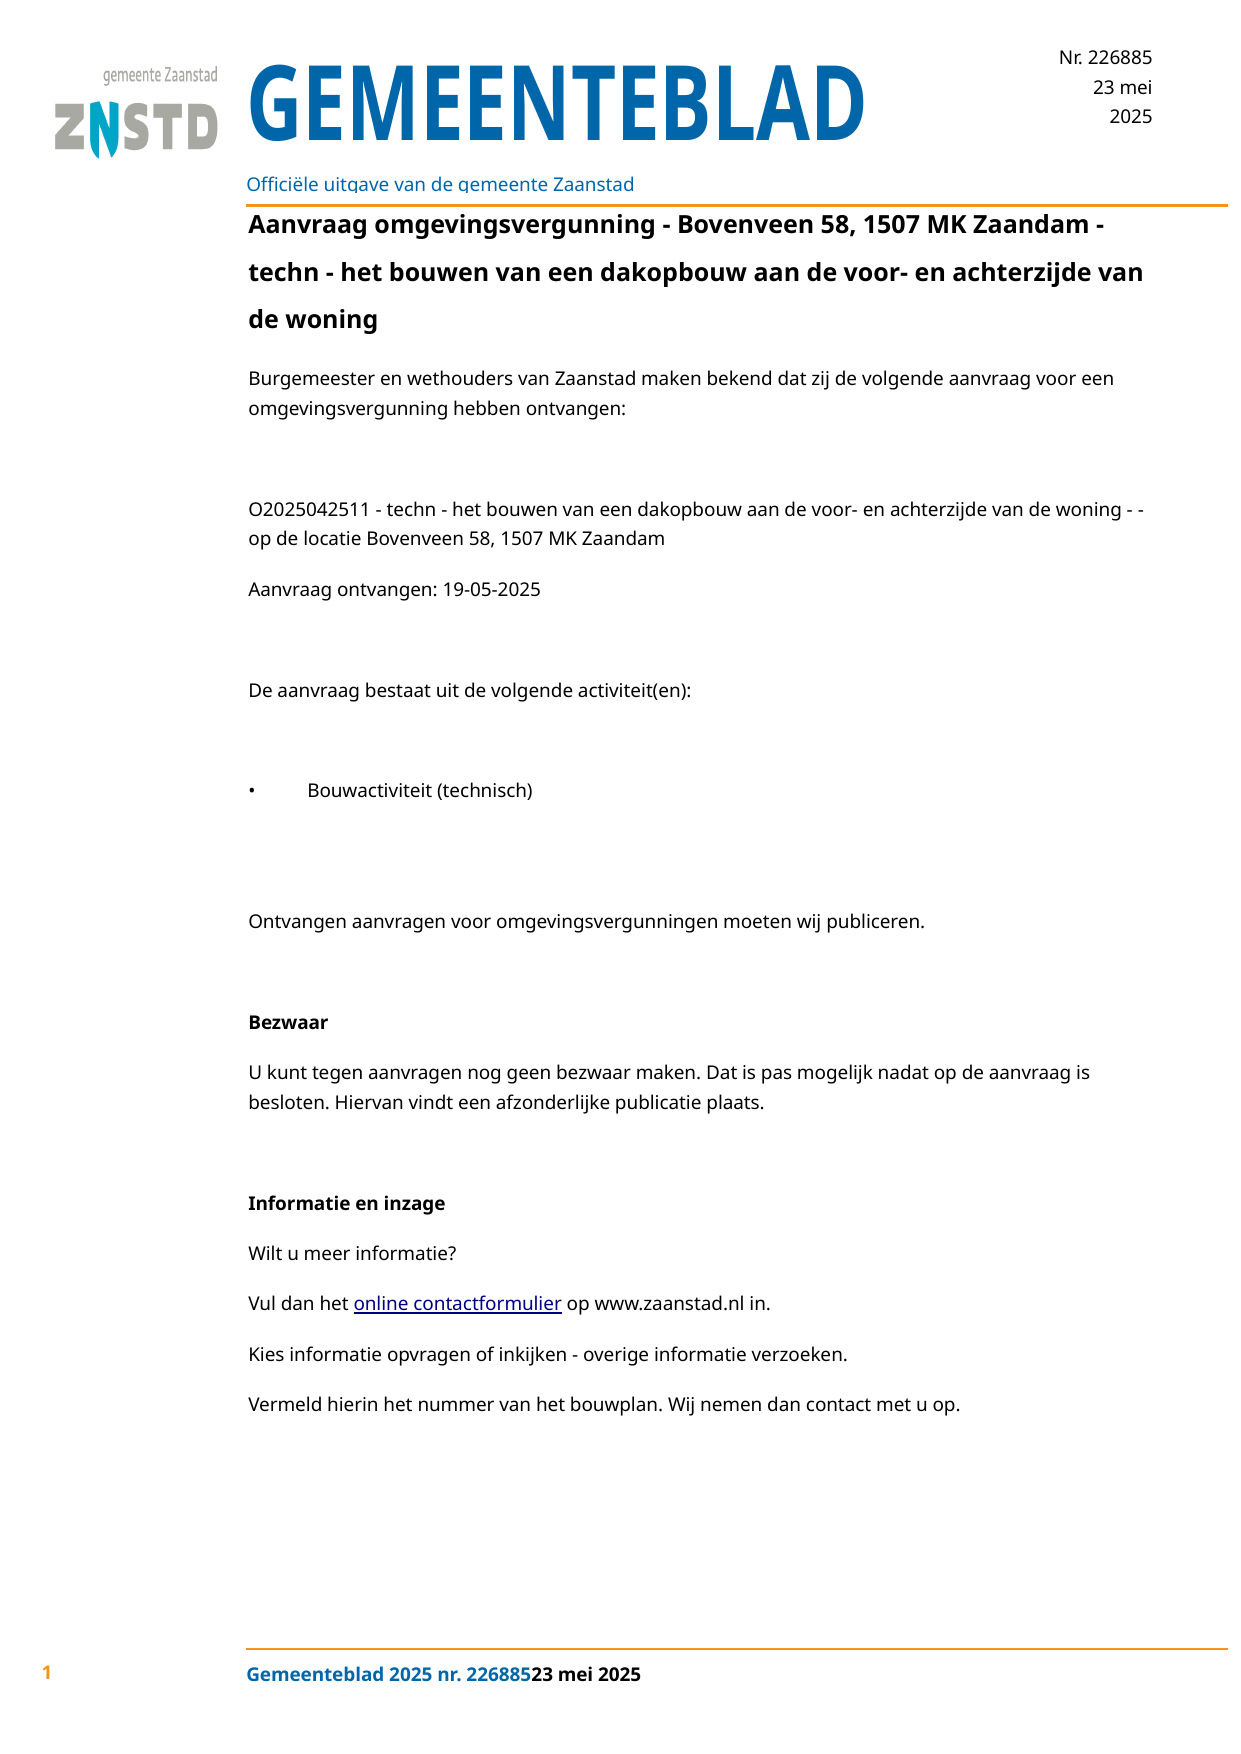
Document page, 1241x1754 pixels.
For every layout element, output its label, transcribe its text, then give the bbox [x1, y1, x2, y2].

text Bezwaar [248, 1009, 1152, 1034]
picture [41, 47, 231, 172]
text Aanvraag ontvangen: 19-05-2025 [248, 576, 1152, 602]
text Vermeld hierin het nummer van het bouwplan. Wij nemen dan contact met u op. [248, 1391, 1152, 1417]
list Bouwactiviteit (technisch) [248, 778, 1152, 803]
text Aanvraag omgevingsvergunning - Bovenveen 58, 1507 MK Zaandam - techn - het bouwen van een dakopbouw aan de voor- en achterzijde van de woning [248, 207, 1152, 336]
text Vul dan het online contactformulier op www.zaanstad.nl in. [248, 1291, 1152, 1316]
text De aanvraag bestaat uit de volgende activiteit(en): [248, 677, 1152, 702]
text Burgemeester en wethouders van Zaanstad maken bekend dat zij de volgende aanvraag voor een omgevingsvergunning hebben ontvangen: [248, 366, 1152, 421]
text Wilt u meer informatie? [248, 1240, 1152, 1266]
text Ontvangen aanvragen voor omgevingsvergunningen moeten wij publiceren. [248, 908, 1152, 934]
text O2025042511 - techn - het bouwen van een dakopbouw aan de voor- en achterzijde van de woning - - op de locatie Bovenveen 58, 1507 MK Zaandam [248, 496, 1152, 551]
text Kies informatie opvragen of inkijken - overige informatie verzoeken. [248, 1341, 1152, 1367]
text Informatie en inzage [248, 1190, 1152, 1215]
text U kunt tegen aanvragen nog geen bezwaar maken. Dat is pas mogelijk nadat op de aanvraag is besloten. Hiervan vindt een afzonderlijke publicatie plaats. [248, 1059, 1152, 1114]
